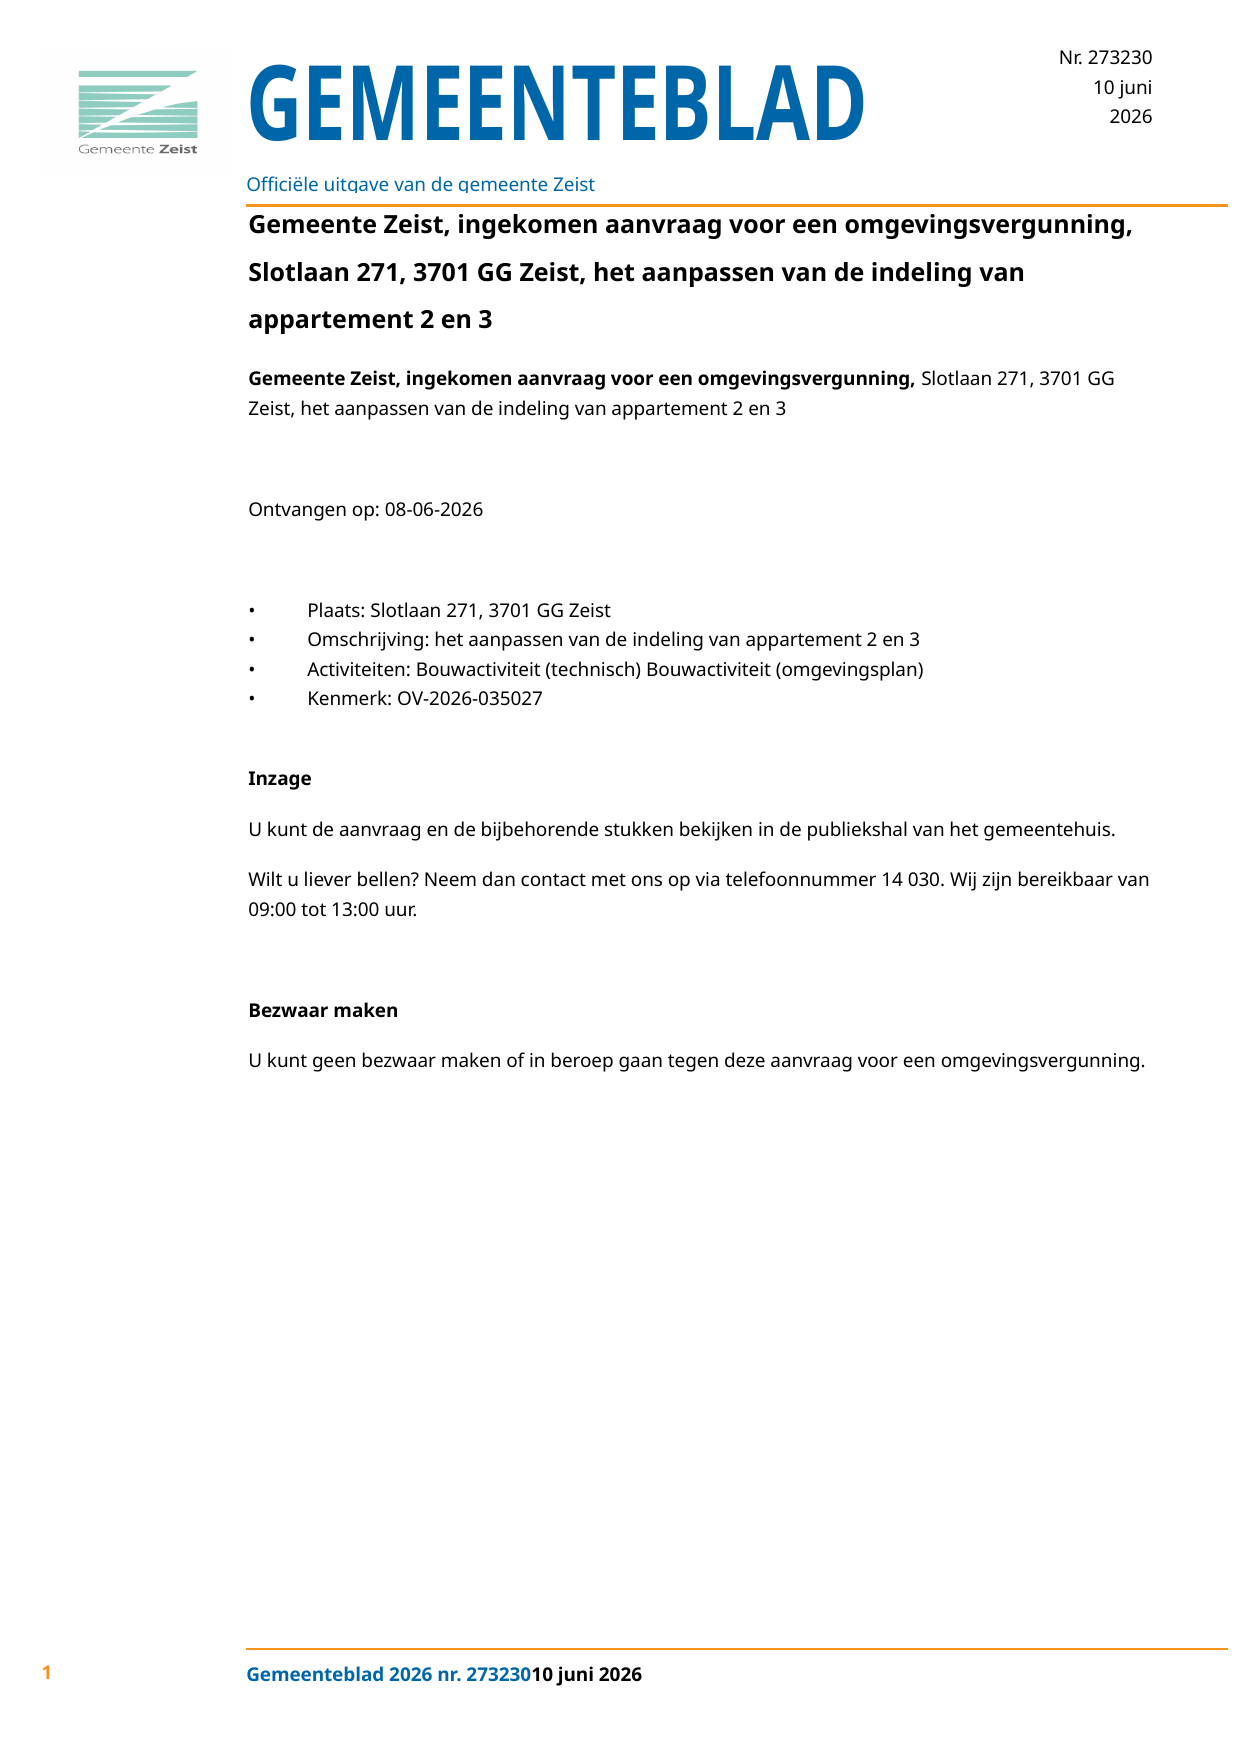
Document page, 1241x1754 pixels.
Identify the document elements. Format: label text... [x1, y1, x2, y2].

text U kunt geen bezwaar maken of in beroep gaan tegen deze aanvraag voor een omgevingsvergunning. [248, 1047, 1152, 1073]
picture [41, 47, 231, 172]
text Bezwaar maken [248, 997, 1152, 1022]
list Kenmerk: OV-2026-035027 [248, 686, 1152, 711]
text U kunt de aanvraag en de bijbehorende stukken bekijken in de publiekshal van het gemeentehuis. [248, 816, 1152, 842]
text Inzage [248, 766, 1152, 791]
text Ontvangen op: 08-06-2026 [248, 496, 1152, 522]
text Gemeente Zeist, ingekomen aanvraag voor een omgevingsvergunning, Slotlaan 271, 3701 GG Zeist, het aanpassen van de indeling van appartement 2 en 3 [248, 207, 1152, 336]
list Omschrijving: het aanpassen van de indeling van appartement 2 en 3 [248, 626, 1152, 652]
list Plaats: Slotlaan 271, 3701 GG Zeist [248, 597, 1152, 622]
text Wilt u liever bellen? Neem dan contact met ons op via telefoonnummer 14 030. Wij zijn bereikbaar van 09:00 tot 13:00 uur. [248, 866, 1152, 922]
text Gemeente Zeist, ingekomen aanvraag voor een omgevingsvergunning, Slotlaan 271, 3701 GG Zeist, het aanpassen van de indeling van appartement 2 en 3 [248, 366, 1152, 421]
list Activiteiten: Bouwactiviteit (technisch) Bouwactiviteit (omgevingsplan) [248, 656, 1152, 682]
